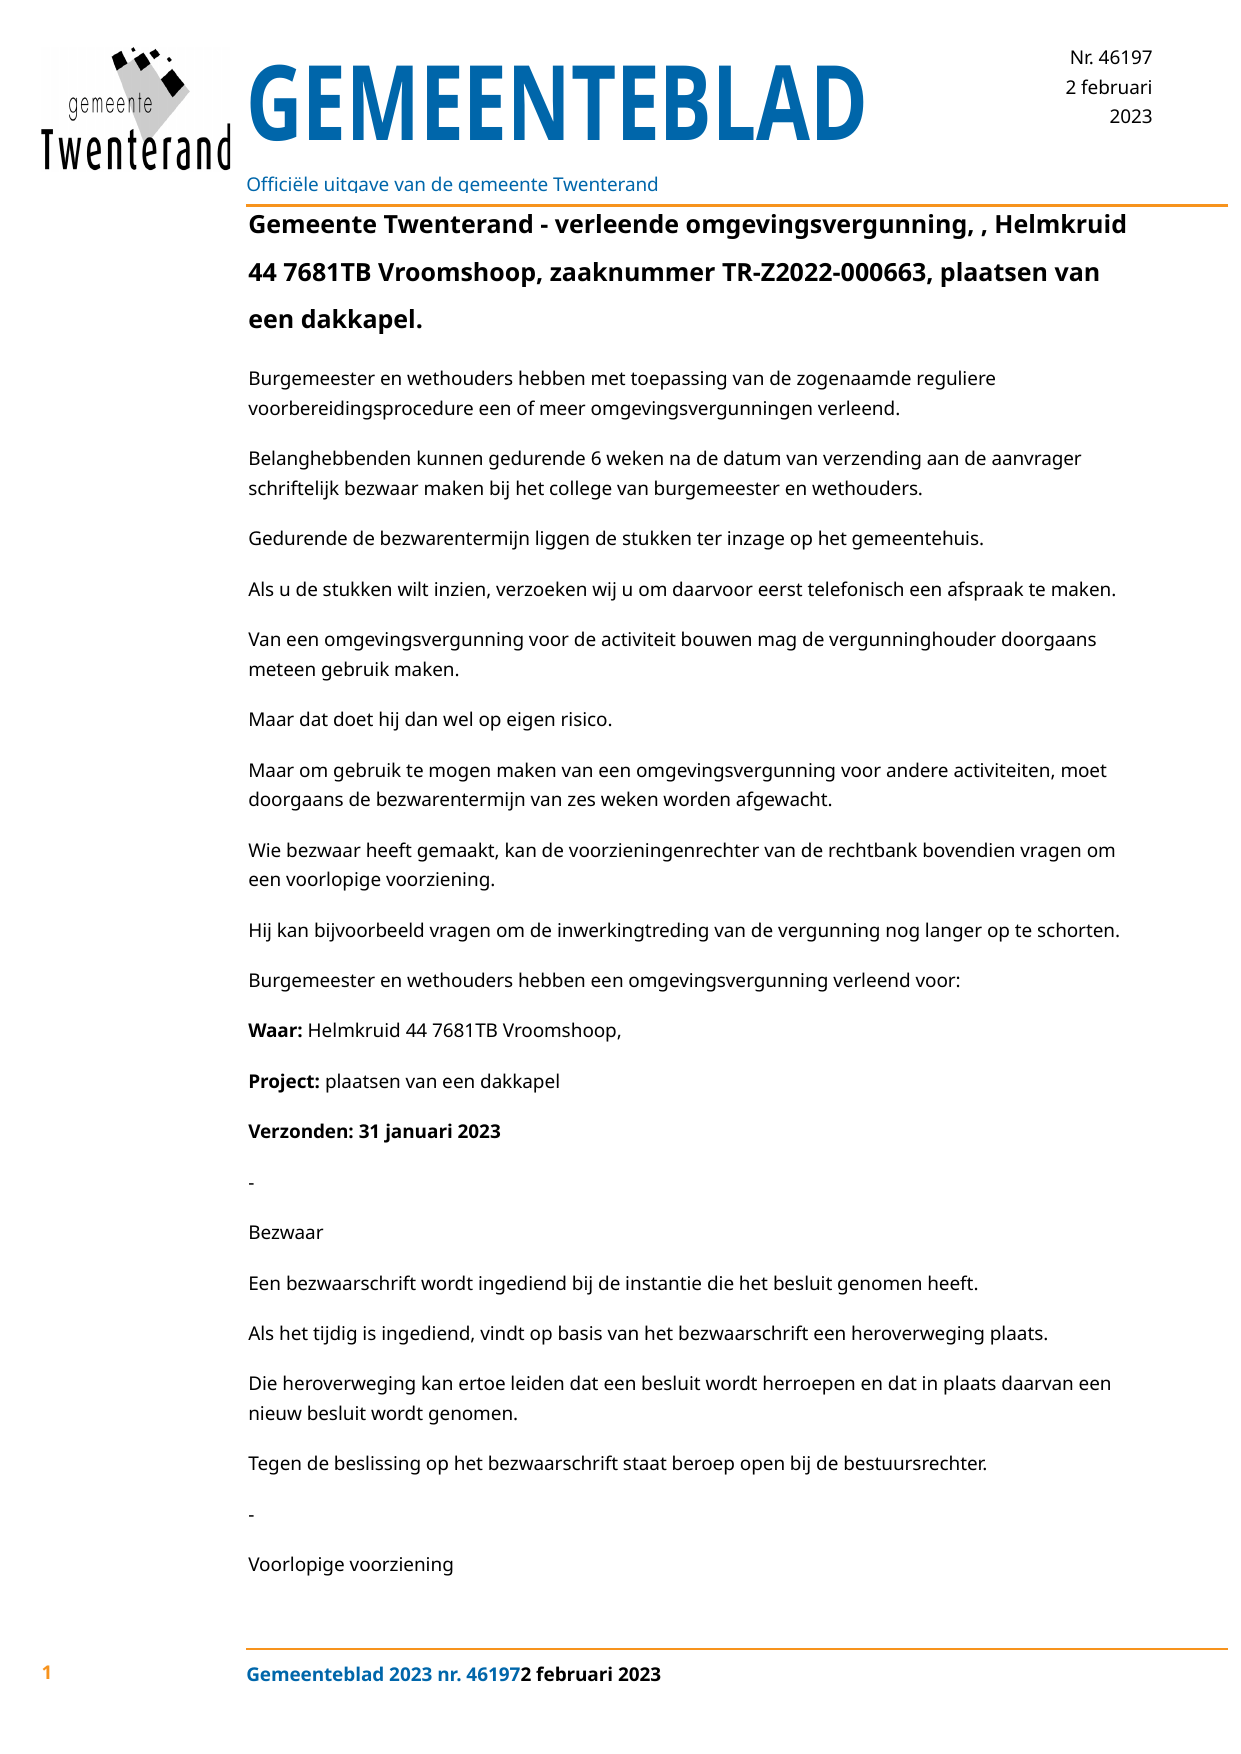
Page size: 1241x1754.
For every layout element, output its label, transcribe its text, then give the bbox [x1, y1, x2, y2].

text Maar dat doet hij dan wel op eigen risico. [248, 706, 1152, 732]
text - [248, 1501, 1152, 1527]
text Tegen de beslissing op het bezwaarschrift staat beroep open bij de bestuursrechter. [248, 1451, 1152, 1476]
picture [41, 47, 231, 172]
text Belanghebbenden kunnen gedurende 6 weken na de datum van verzending aan de aanvrager schriftelijk bezwaar maken bij het college van burgemeester en wethouders. [248, 446, 1152, 501]
text Van een omgevingsvergunning voor de activiteit bouwen mag de vergunninghouder doorgaans meteen gebruik maken. [248, 626, 1152, 682]
text Bezwaar [248, 1219, 1152, 1245]
text Die heroverweging kan ertoe leiden dat een besluit wordt herroepen en dat in plaats daarvan een nieuw besluit wordt genomen. [248, 1371, 1152, 1426]
text Burgemeester en wethouders hebben met toepassing van de zogenaamde reguliere voorbereidingsprocedure een of meer omgevingsvergunningen verleend. [248, 366, 1152, 421]
text Gemeente Twenterand - verleende omgevingsvergunning, , Helmkruid 44 7681TB Vroomshoop, zaaknummer TR-Z2022-000663, plaatsen van een dakkapel. [248, 207, 1152, 336]
text Een bezwaarschrift wordt ingediend bij de instantie die het besluit genomen heeft. [248, 1270, 1152, 1295]
text Gedurende de bezwarentermijn liggen de stukken ter inzage op het gemeentehuis. [248, 526, 1152, 551]
text Als het tijdig is ingediend, vindt op basis van het bezwaarschrift een heroverweging plaats. [248, 1320, 1152, 1346]
text Voorlopige voorziening [248, 1551, 1152, 1577]
text Verzonden: 31 januari 2023 [248, 1118, 1152, 1144]
text - [248, 1169, 1152, 1194]
text Wie bezwaar heeft gemaakt, kan de voorzieningenrechter van de rechtbank bovendien vragen om een voorlopige voorziening. [248, 837, 1152, 892]
text Als u de stukken wilt inzien, verzoeken wij u om daarvoor eerst telefonisch een afspraak te maken. [248, 576, 1152, 602]
text Hij kan bijvoorbeeld vragen om de inwerkingtreding van de vergunning nog langer op te schorten. [248, 917, 1152, 942]
text Maar om gebruik te mogen maken van een omgevingsvergunning voor andere activiteiten, moet doorgaans de bezwarentermijn van zes weken worden afgewacht. [248, 757, 1152, 812]
text Burgemeester en wethouders hebben een omgevingsvergunning verleend voor: [248, 967, 1152, 993]
text Project: plaatsen van een dakkapel [248, 1068, 1152, 1094]
text Waar: Helmkruid 44 7681TB Vroomshoop, [248, 1018, 1152, 1043]
